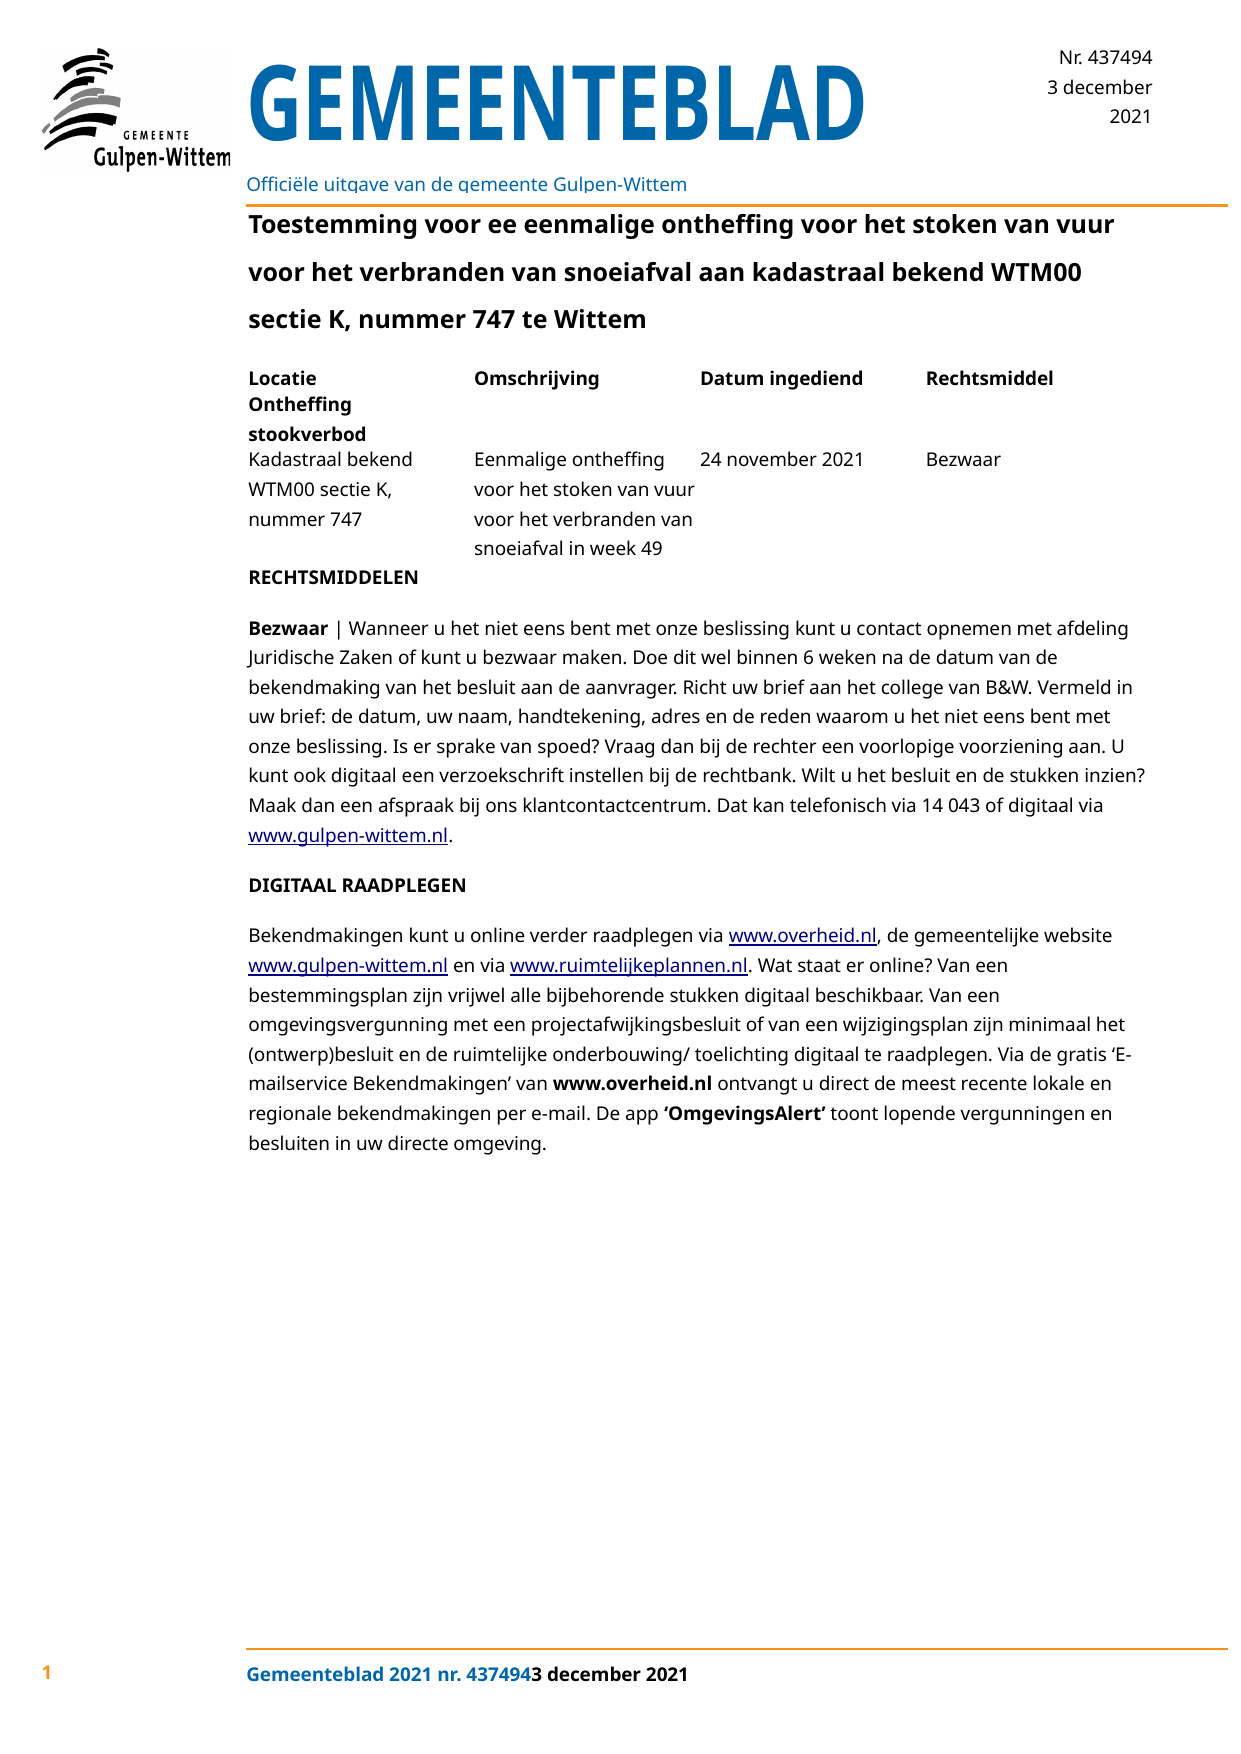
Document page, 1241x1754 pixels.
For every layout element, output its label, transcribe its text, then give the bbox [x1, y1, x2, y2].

text Toestemming voor ee eenmalige ontheffing voor het stoken van vuur voor het verbranden van snoeiafval aan kadastraal bekend WTM00 sectie K, nummer 747 te Wittem [248, 207, 1152, 336]
table_header Datum ingediend [700, 366, 926, 391]
picture [41, 47, 231, 172]
table_cell [700, 391, 926, 447]
table_cell Bezwaar [926, 447, 1152, 561]
text Bezwaar | Wanneer u het niet eens bent met onze beslissing kunt u contact opnemen met afdeling Juridische Zaken of kunt u bezwaar maken. Doe dit wel binnen 6 weken na de datum van de bekendmaking van het besluit aan de aanvrager. Richt uw brief aan het college van B&W. Vermeld in uw brief: de datum, uw naam, handtekening, adres en de reden waarom u het niet eens bent met onze beslissing. Is er sprake van spoed? Vraag dan bij de rechter een voorlopige voorziening aan. U kunt ook digitaal een verzoekschrift instellen bij de rechtbank. Wilt u het besluit en de stukken inzien? Maak dan een afspraak bij ons klantcontactcentrum. Dat kan telefonisch via 14 043 of digitaal via www.gulpen-wittem.nl. [248, 615, 1152, 848]
table_header Rechtsmiddel [926, 366, 1152, 391]
table_cell Kadastraal bekend WTM00 sectie K, nummer 747 [248, 447, 474, 561]
text DIGITAAL RAADPLEGEN [248, 872, 1152, 898]
table_header Omschrijving [474, 366, 700, 391]
table_cell Eenmalige ontheffing voor het stoken van vuur voor het verbranden van snoeiafval in week 49 [474, 447, 700, 561]
table_cell Ontheffing stookverbod [248, 391, 474, 447]
table_cell 24 november 2021 [700, 447, 926, 561]
table_cell [474, 391, 700, 447]
text RECHTSMIDDELEN [248, 564, 1152, 590]
table_cell [926, 391, 1152, 447]
table_header Locatie [248, 366, 474, 391]
text Bekendmakingen kunt u online verder raadplegen via www.overheid.nl, de gemeentelijke website www.gulpen-wittem.nl en via www.ruimtelijkeplannen.nl. Wat staat er online? Van een bestemmingsplan zijn vrijwel alle bijbehorende stukken digitaal beschikbaar. Van een omgevingsvergunning met een projectafwijkingsbesluit of van een wijzigingsplan zijn minimaal het (ontwerp)besluit en de ruimtelijke onderbouwing/ toelichting digitaal te raadplegen. Via de gratis ‘E-mailservice Bekendmakingen’ van www.overheid.nl ontvangt u direct de meest recente lokale en regionale bekendmakingen per e-mail. De app ‘OmgevingsAlert’ toont lopende vergunningen en besluiten in uw directe omgeving. [248, 923, 1152, 1156]
